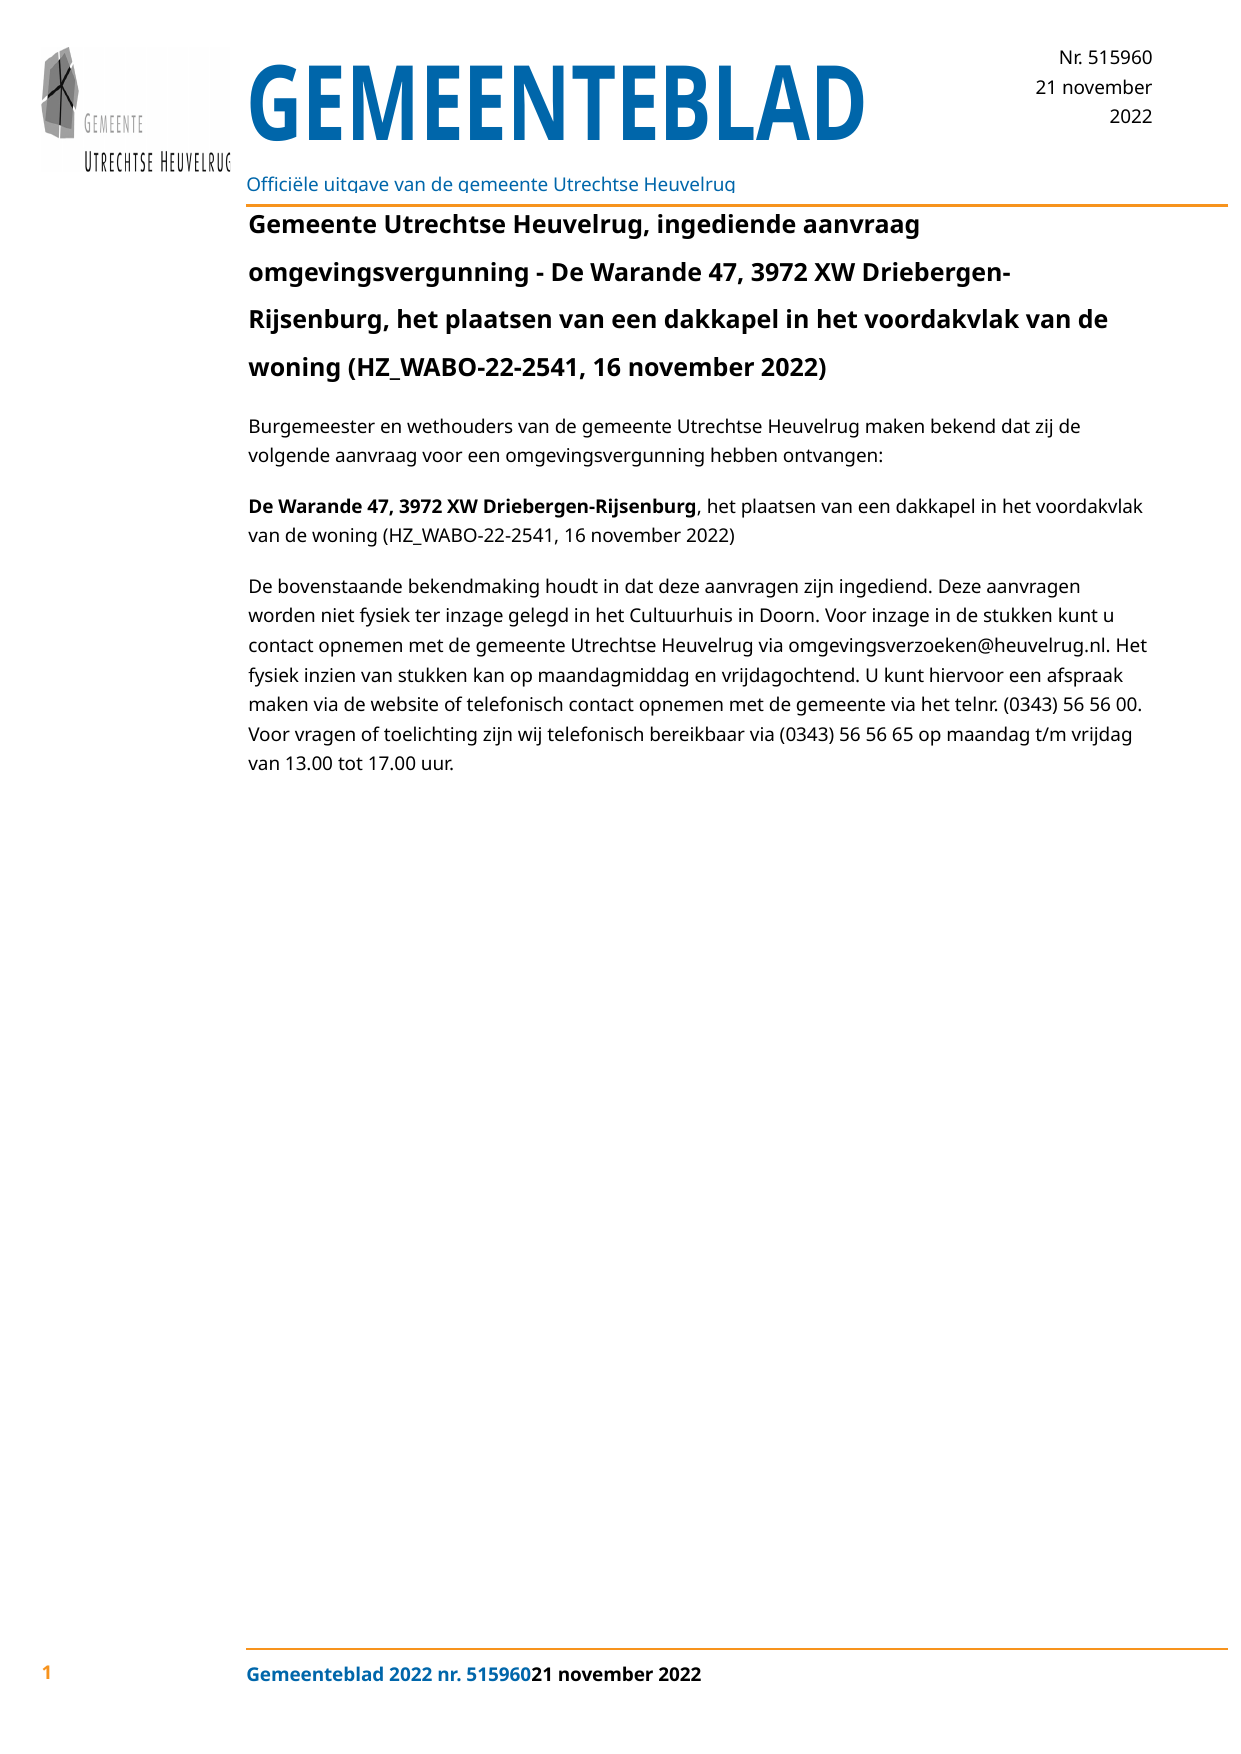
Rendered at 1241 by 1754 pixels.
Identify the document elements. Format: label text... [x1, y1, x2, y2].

text Gemeente Utrechtse Heuvelrug, ingediende aanvraag omgevingsvergunning - De Warande 47, 3972 XW Driebergen-Rijsenburg, het plaatsen van een dakkapel in het voordakvlak van de woning (HZ_WABO-22-2541, 16 november 2022) [248, 207, 1152, 384]
text Burgemeester en wethouders van de gemeente Utrechtse Heuvelrug maken bekend dat zij de volgende aanvraag voor een omgevingsvergunning hebben ontvangen: [248, 413, 1152, 468]
text De Warande 47, 3972 XW Driebergen-Rijsenburg, het plaatsen van een dakkapel in het voordakvlak van de woning (HZ_WABO-22-2541, 16 november 2022) [248, 493, 1152, 548]
text De bovenstaande bekendmaking houdt in dat deze aanvragen zijn ingediend. Deze aanvragen worden niet fysiek ter inzage gelegd in het Cultuurhuis in Doorn. Voor inzage in de stukken kunt u contact opnemen met de gemeente Utrechtse Heuvelrug via omgevingsverzoeken@heuvelrug.nl. Het fysiek inzien van stukken kan op maandagmiddag en vrijdagochtend. U kunt hiervoor een afspraak maken via de website of telefonisch contact opnemen met de gemeente via het telnr. (0343) 56 56 00. Voor vragen of toelichting zijn wij telefonisch bereikbaar via (0343) 56 56 65 op maandag t/m vrijdag van 13.00 tot 17.00 uur. [248, 573, 1152, 776]
picture [41, 47, 231, 172]
